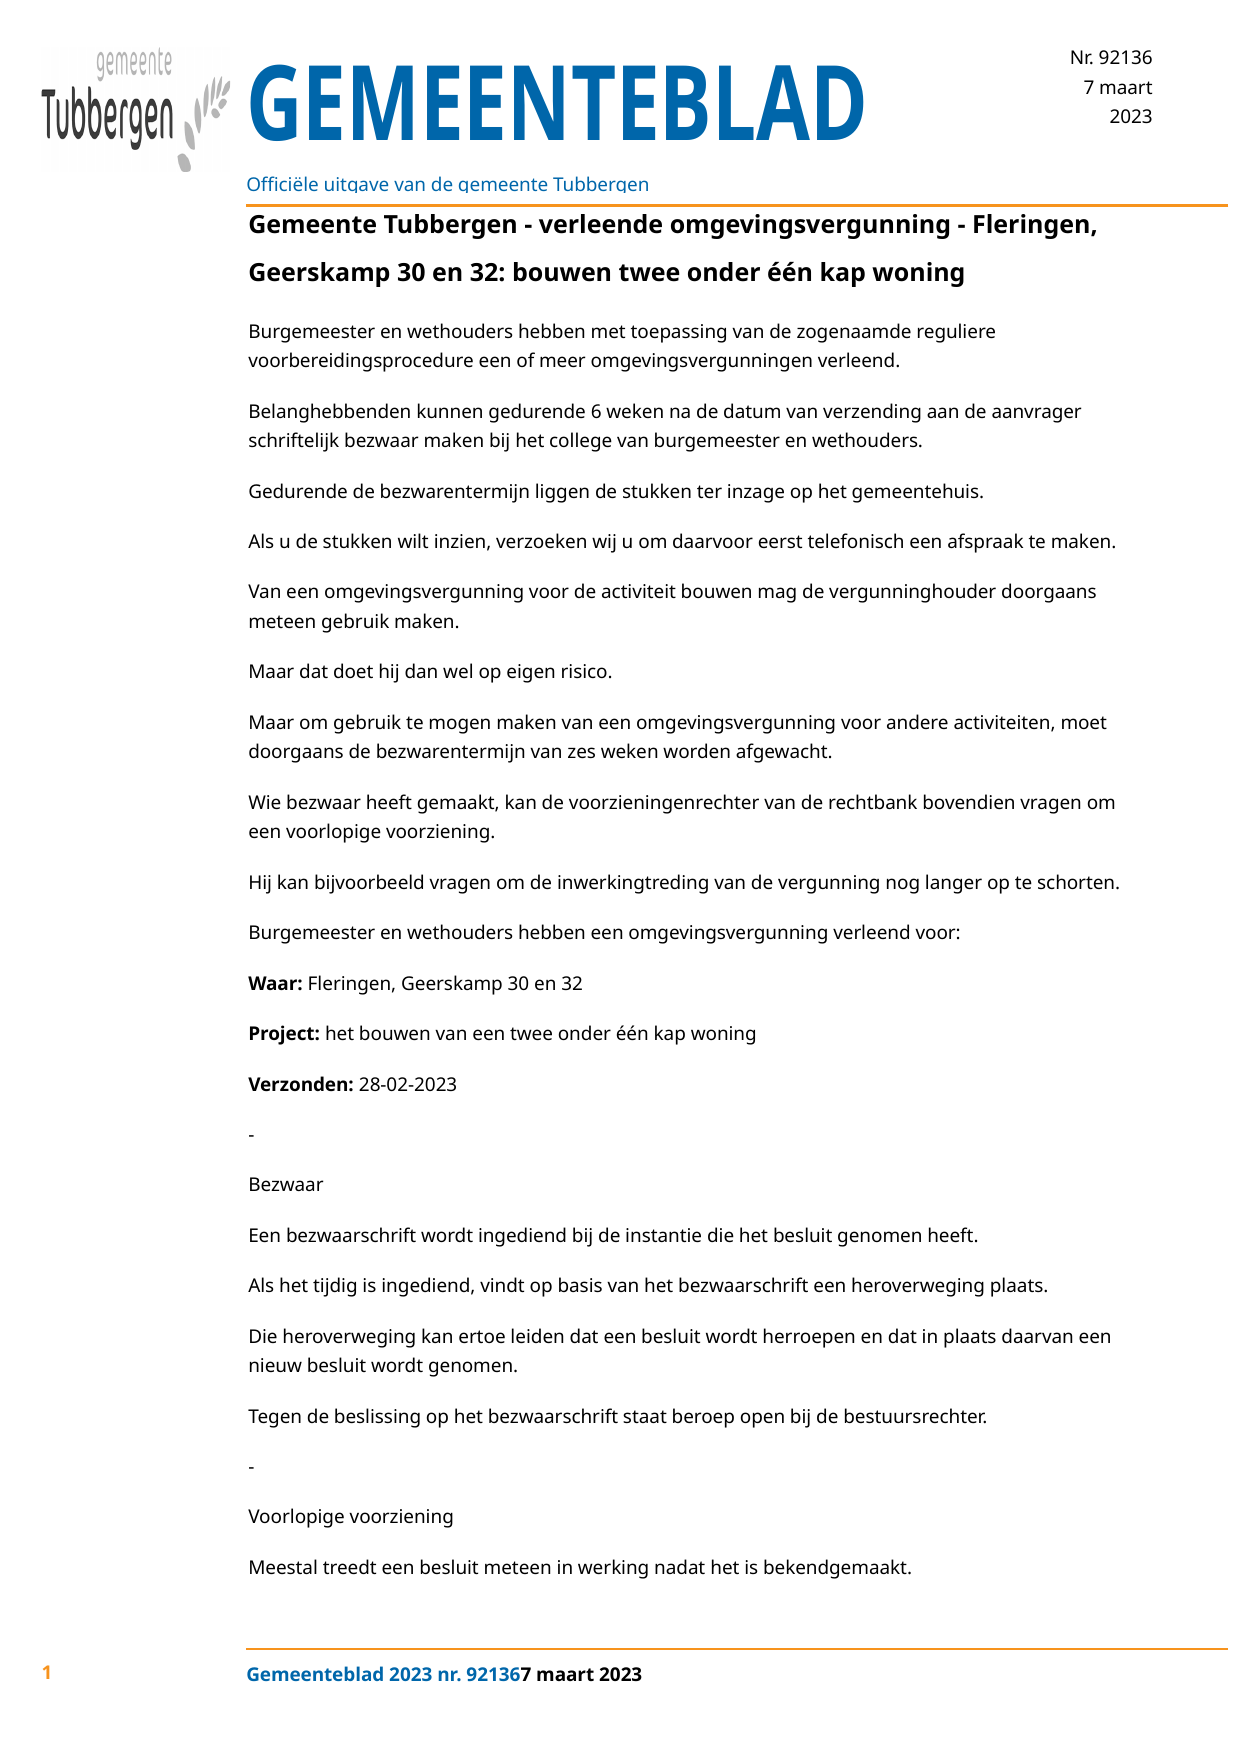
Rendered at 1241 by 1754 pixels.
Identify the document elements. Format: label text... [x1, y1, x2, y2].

text - [248, 1453, 1152, 1479]
text Voorlopige voorziening [248, 1504, 1152, 1529]
text Als het tijdig is ingediend, vindt op basis van het bezwaarschrift een heroverweging plaats. [248, 1272, 1152, 1298]
text Gedurende de bezwarentermijn liggen de stukken ter inzage op het gemeentehuis. [248, 478, 1152, 504]
picture [41, 47, 231, 172]
text Gemeente Tubbergen - verleende omgevingsvergunning - Fleringen, Geerskamp 30 en 32: bouwen twee onder één kap woning [248, 207, 1152, 288]
text Een bezwaarschrift wordt ingediend bij de instantie die het besluit genomen heeft. [248, 1222, 1152, 1248]
text Burgemeester en wethouders hebben met toepassing van de zogenaamde reguliere voorbereidingsprocedure een of meer omgevingsvergunningen verleend. [248, 318, 1152, 373]
text Belanghebbenden kunnen gedurende 6 weken na de datum van verzending aan de aanvrager schriftelijk bezwaar maken bij het college van burgemeester en wethouders. [248, 398, 1152, 453]
text Verzonden: 28-02-2023 [248, 1071, 1152, 1097]
text Project: het bouwen van een twee onder één kap woning [248, 1020, 1152, 1046]
text Hij kan bijvoorbeeld vragen om de inwerkingtreding van de vergunning nog langer op te schorten. [248, 869, 1152, 895]
text Van een omgevingsvergunning voor de activiteit bouwen mag de vergunninghouder doorgaans meteen gebruik maken. [248, 579, 1152, 634]
text Die heroverweging kan ertoe leiden dat een besluit wordt herroepen en dat in plaats daarvan een nieuw besluit wordt genomen. [248, 1323, 1152, 1378]
text Maar om gebruik te mogen maken van een omgevingsvergunning voor andere activiteiten, moet doorgaans de bezwarentermijn van zes weken worden afgewacht. [248, 709, 1152, 764]
text Maar dat doet hij dan wel op eigen risico. [248, 659, 1152, 684]
text Als u de stukken wilt inzien, verzoeken wij u om daarvoor eerst telefonisch een afspraak te maken. [248, 528, 1152, 554]
text Waar: Fleringen, Geerskamp 30 en 32 [248, 970, 1152, 996]
text Burgemeester en wethouders hebben een omgevingsvergunning verleend voor: [248, 919, 1152, 945]
text Bezwaar [248, 1172, 1152, 1197]
text Wie bezwaar heeft gemaakt, kan de voorzieningenrechter van de rechtbank bovendien vragen om een voorlopige voorziening. [248, 789, 1152, 844]
text - [248, 1121, 1152, 1147]
text Meestal treedt een besluit meteen in werking nadat het is bekendgemaakt. [248, 1554, 1152, 1580]
text Tegen de beslissing op het bezwaarschrift staat beroep open bij de bestuursrechter. [248, 1403, 1152, 1429]
